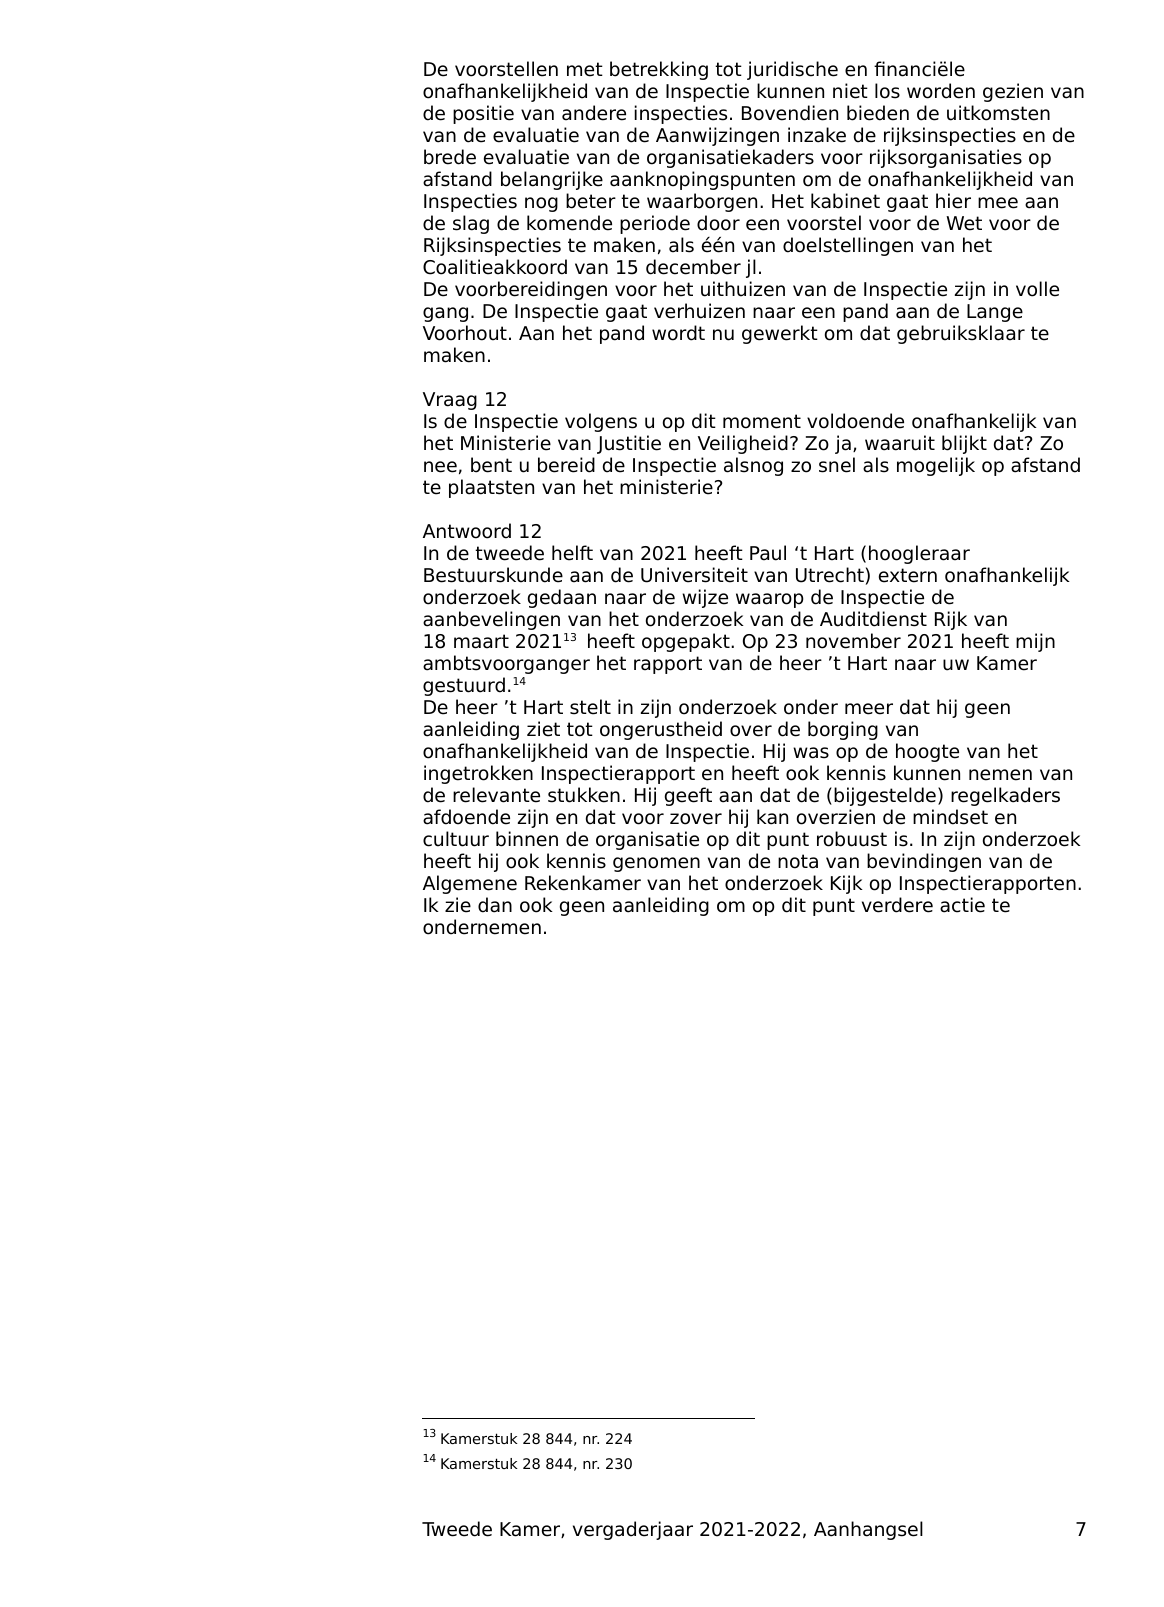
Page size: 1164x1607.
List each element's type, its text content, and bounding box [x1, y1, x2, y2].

text Is de Inspectie volgens u op dit moment voldoende onafhankelijk van het Ministerie van Justitie en Veiligheid? Zo ja, waaruit blijkt dat? Zo nee, bent u bereid de Inspectie alsnog zo snel als mogelijk op afstand te plaatsten van het ministerie? [422, 411, 1087, 499]
text In de tweede helft van 2021 heeft Paul ‘t Hart (hoogleraar Bestuurskunde aan de Universiteit van Utrecht) extern onafhankelijk onderzoek gedaan naar de wijze waarop de Inspectie de aanbevelingen van het onderzoek van de Auditdienst Rijk van 18 maart 2021 heeft opgepakt. Op 23 november 2021 heeft mijn ambtsvoorganger het rapport van de heer ’t Hart naar uw Kamer gestuurd. [422, 543, 1087, 697]
text Kamerstuk 28 844, nr. 230 [422, 1452, 1087, 1474]
text De heer ’t Hart stelt in zijn onderzoek onder meer dat hij geen aanleiding ziet tot ongerustheid over de borging van onafhankelijkheid van de Inspectie. Hij was op de hoogte van het ingetrokken Inspectierapport en heeft ook kennis kunnen nemen van de relevante stukken. Hij geeft aan dat de (bijgestelde) regelkaders afdoende zijn en dat voor zover hij kan overzien de mindset en cultuur binnen de organisatie op dit punt robuust is. In zijn onderzoek heeft hij ook kennis genomen van de nota van bevindingen van de Algemene Rekenkamer van het onderzoek Kijk op Inspectierapporten. Ik zie dan ook geen aanleiding om op dit punt verdere actie te ondernemen. [422, 697, 1087, 939]
text Vraag 12 [422, 389, 1087, 411]
text Antwoord 12 [422, 521, 1087, 543]
text Kamerstuk 28 844, nr. 224 [422, 1427, 1087, 1449]
text De voorbereidingen voor het uithuizen van de Inspectie zijn in volle gang. De Inspectie gaat verhuizen naar een pand aan de Lange Voorhout. Aan het pand wordt nu gewerkt om dat gebruiksklaar te maken. [422, 279, 1087, 367]
text De voorstellen met betrekking tot juridische en financiële onafhankelijkheid van de Inspectie kunnen niet los worden gezien van de positie van andere inspecties. Bovendien bieden de uitkomsten van de evaluatie van de Aanwijzingen inzake de rijksinspecties en de brede evaluatie van de organisatiekaders voor rijksorganisaties op afstand belangrijke aanknopingspunten om de onafhankelijkheid van Inspecties nog beter te waarborgen. Het kabinet gaat hier mee aan de slag de komende periode door een voorstel voor de Wet voor de Rijksinspecties te maken, als één van doelstellingen van het Coalitieakkoord van 15 december jl. [422, 59, 1087, 279]
